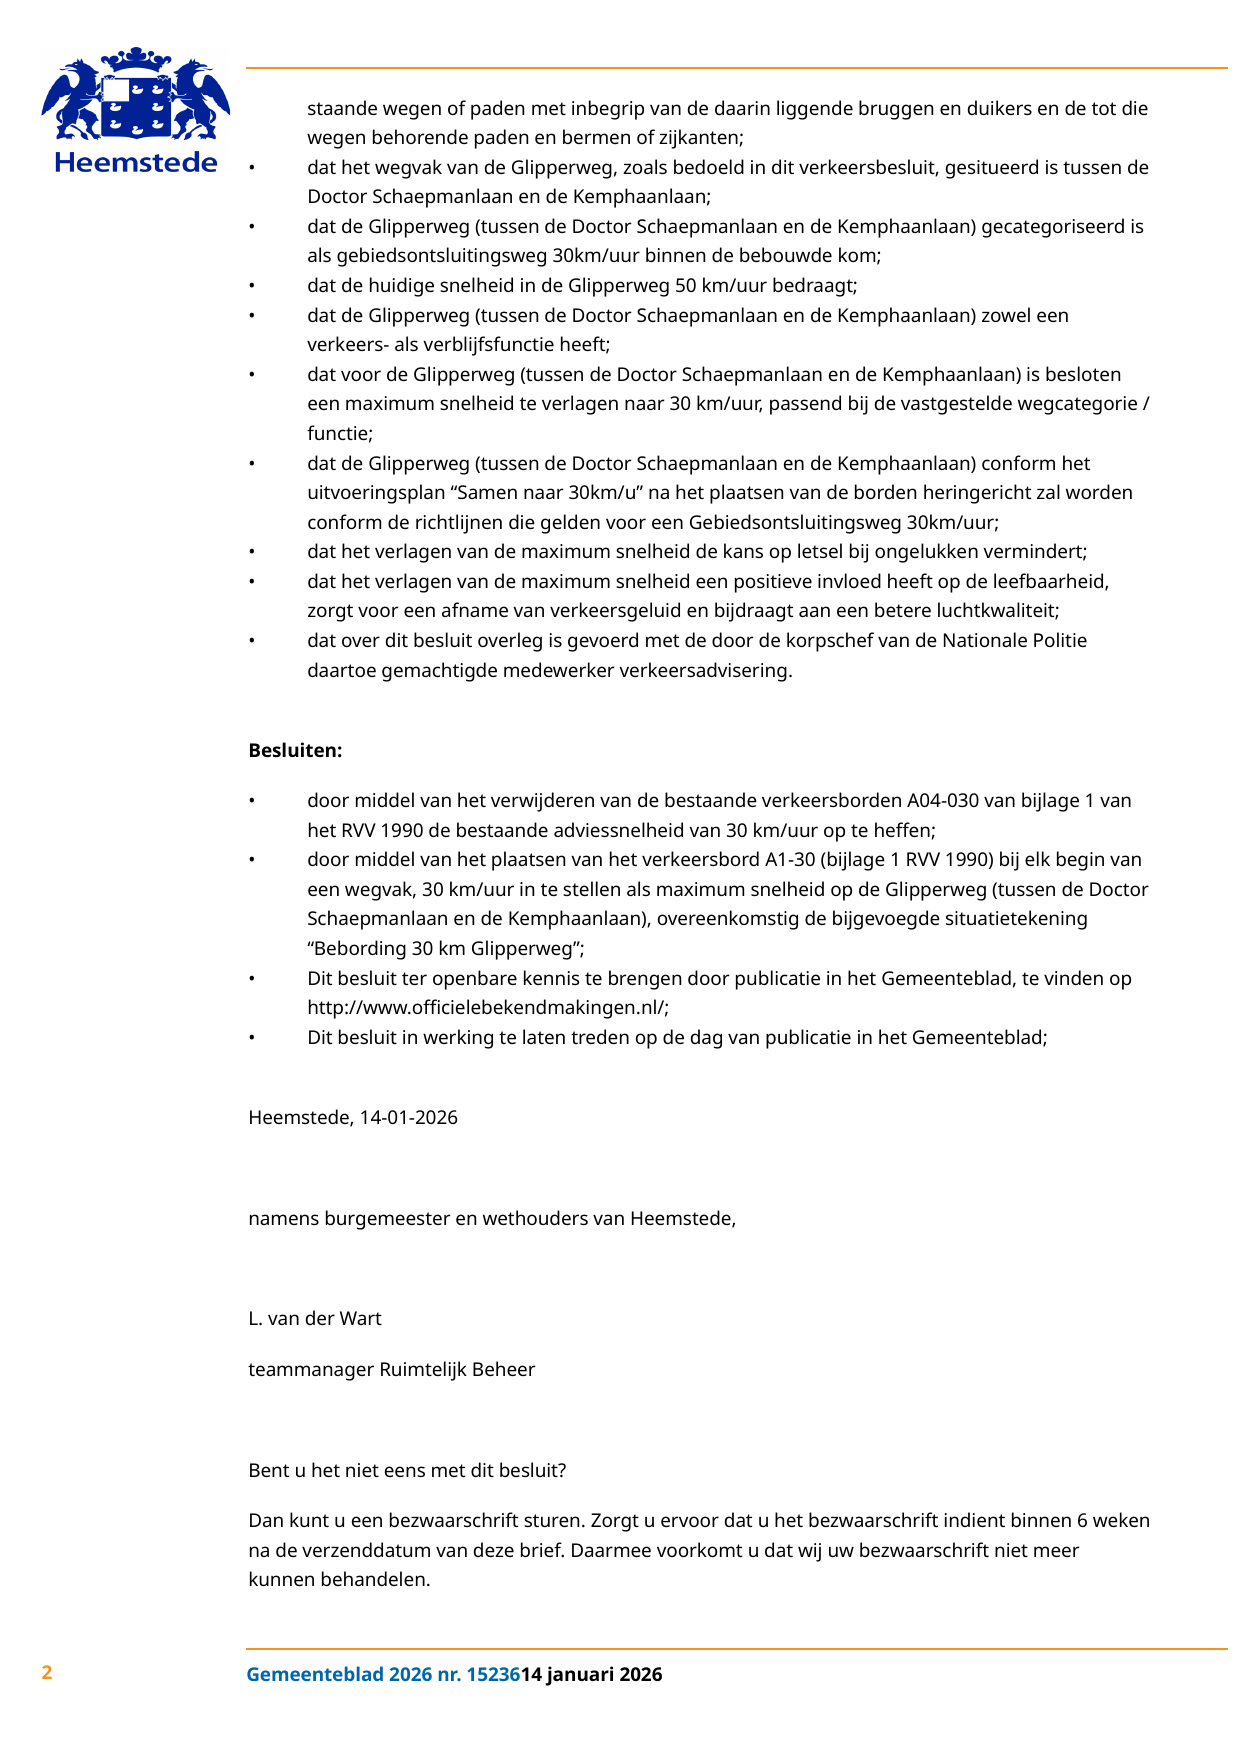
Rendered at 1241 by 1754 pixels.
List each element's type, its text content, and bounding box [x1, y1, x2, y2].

list Dit besluit ter openbare kennis te brengen door publicatie in het Gemeenteblad, te vinden op http://www.officielebekendmakingen.nl/; [248, 965, 1152, 1020]
list dat het verlagen van de maximum snelheid de kans op letsel bij ongelukken vermindert; [248, 538, 1152, 564]
text Besluiten: [248, 737, 1152, 763]
text Heemstede, 14-01-2026 [248, 1104, 1152, 1130]
list dat het wegvak van de Glipperweg, zoals bedoeld in dit verkeersbesluit, gesitueerd is tussen de Doctor Schaepmanlaan en de Kemphaanlaan; [248, 154, 1152, 209]
text L. van der Wart [248, 1306, 1152, 1331]
text namens burgemeester en wethouders van Heemstede, [248, 1205, 1152, 1231]
list door middel van het verwijderen van de bestaande verkeersborden A04-030 van bijlage 1 van het RVV 1990 de bestaande adviessnelheid van 30 km/uur op te heffen; [248, 787, 1152, 843]
list dat voor de Glipperweg (tussen de Doctor Schaepmanlaan en de Kemphaanlaan) is besloten een maximum snelheid te verlagen naar 30 km/uur, passend bij de vastgestelde wegcategorie / functie; [248, 361, 1152, 446]
list dat de Glipperweg (tussen de Doctor Schaepmanlaan en de Kemphaanlaan) zowel een verkeers- als verblijfsfunctie heeft; [248, 302, 1152, 357]
list staande wegen of paden met inbegrip van de daarin liggende bruggen en duikers en de tot die wegen behorende paden en bermen of zijkanten; [248, 95, 1152, 150]
list dat het verlagen van de maximum snelheid een positieve invloed heeft op de leefbaarheid, zorgt voor een afname van verkeersgeluid en bijdraagt aan een betere luchtkwaliteit; [248, 568, 1152, 623]
list Dit besluit in werking te laten treden op de dag van publicatie in het Gemeenteblad; [248, 1024, 1152, 1050]
list dat de Glipperweg (tussen de Doctor Schaepmanlaan en de Kemphaanlaan) conform het uitvoeringsplan “Samen naar 30km/u” na het plaatsen van de borden heringericht zal worden conform de richtlijnen die gelden voor een Gebiedsontsluitingsweg 30km/uur; [248, 450, 1152, 535]
text Bent u het niet eens met dit besluit? [248, 1457, 1152, 1483]
picture [41, 47, 231, 172]
list dat over dit besluit overleg is gevoerd met de door de korpschef van de Nationale Politie daartoe gemachtigde medewerker verkeersadvisering. [248, 627, 1152, 683]
list dat de huidige snelheid in de Glipperweg 50 km/uur bedraagt; [248, 272, 1152, 298]
text Dan kunt u een bezwaarschrift sturen. Zorgt u ervoor dat u het bezwaarschrift indient binnen 6 weken na de verzenddatum van deze brief. Daarmee voorkomt u dat wij uw bezwaarschrift niet meer kunnen behandelen. [248, 1507, 1152, 1592]
text teammanager Ruimtelijk Beheer [248, 1356, 1152, 1382]
list door middel van het plaatsen van het verkeersbord A1-30 (bijlage 1 RVV 1990) bij elk begin van een wegvak, 30 km/uur in te stellen als maximum snelheid op de Glipperweg (tussen de Doctor Schaepmanlaan en de Kemphaanlaan), overeenkomstig de bijgevoegde situatietekening “Bebording 30 km Glipperweg”; [248, 846, 1152, 961]
list dat de Glipperweg (tussen de Doctor Schaepmanlaan en de Kemphaanlaan) gecategoriseerd is als gebiedsontsluitingsweg 30km/uur binnen de bebouwde kom; [248, 213, 1152, 268]
